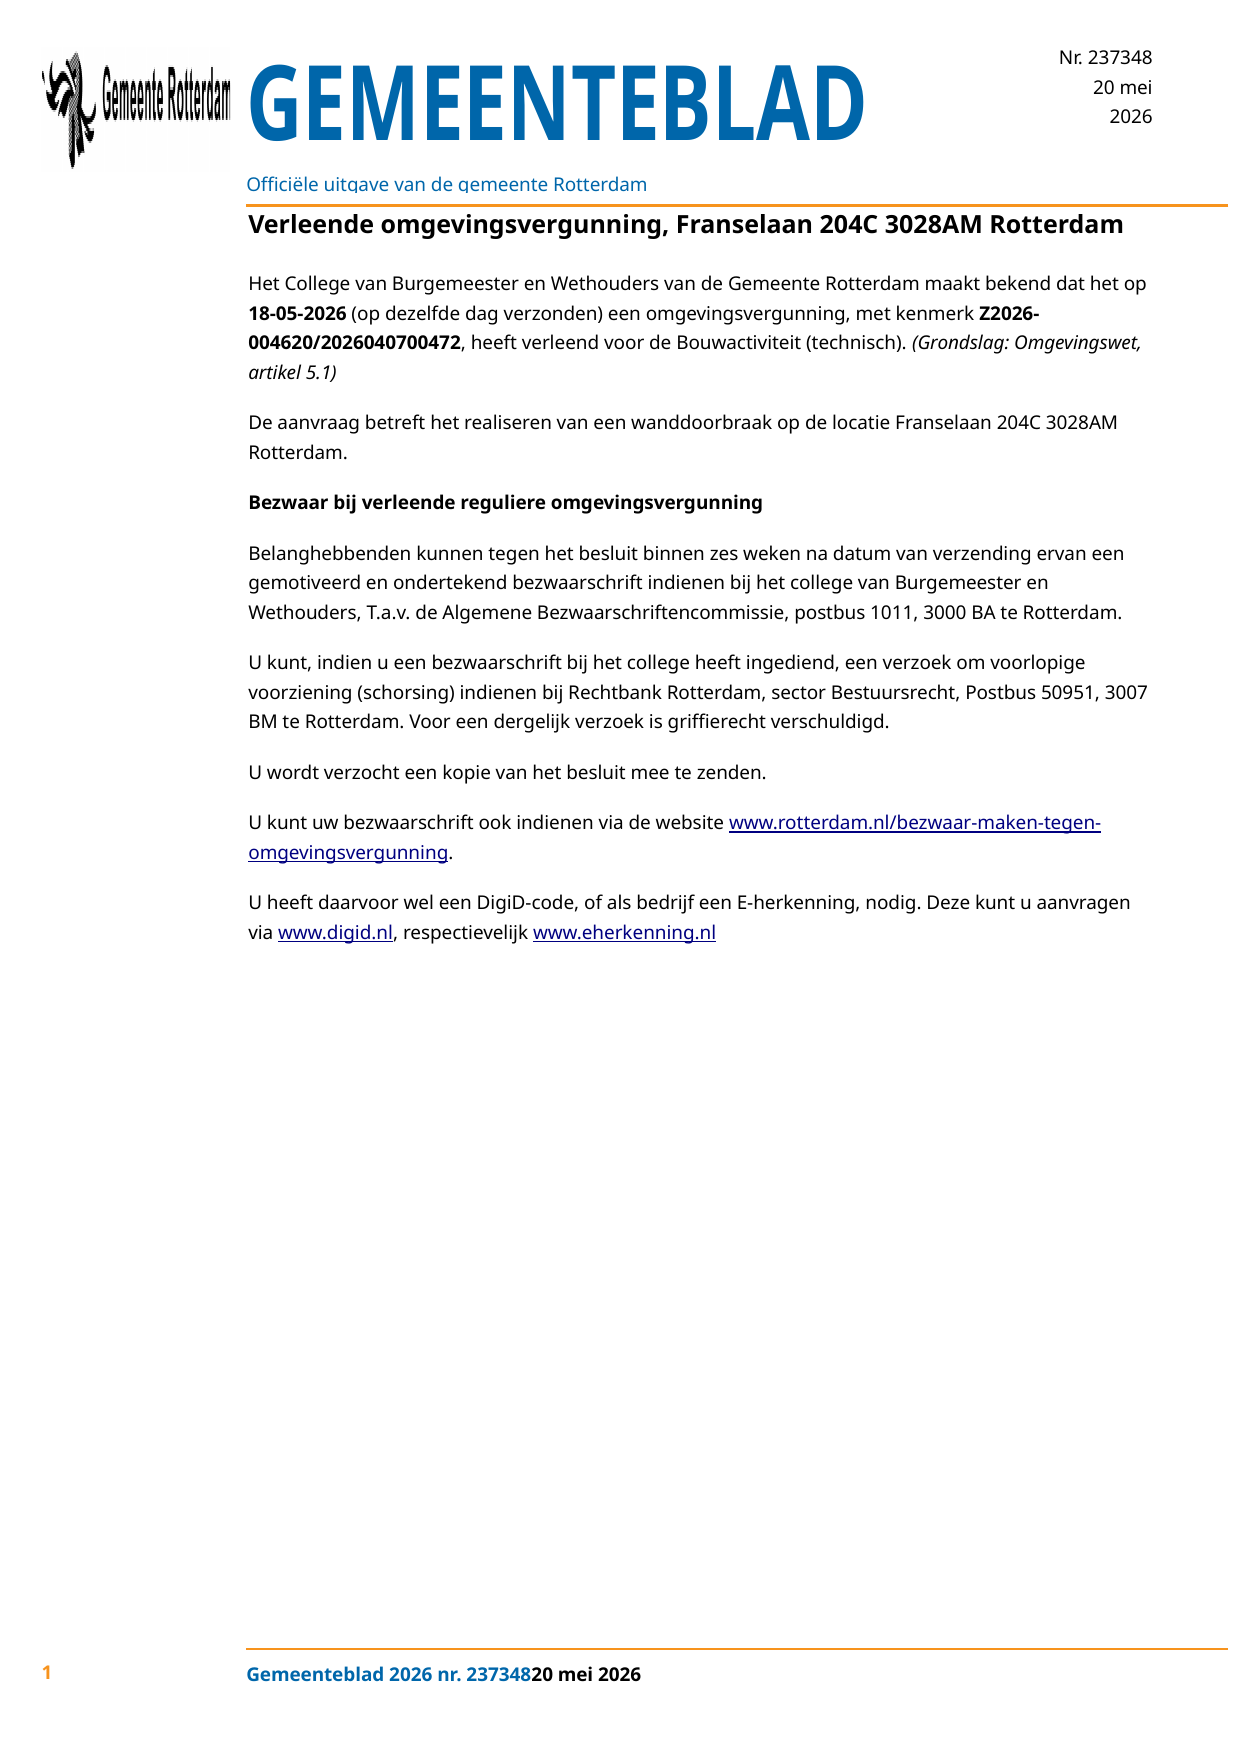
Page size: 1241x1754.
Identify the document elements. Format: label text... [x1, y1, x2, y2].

text Belanghebbenden kunnen tegen het besluit binnen zes weken na datum van verzending ervan een gemotiveerd en ondertekend bezwaarschrift indienen bij het college van Burgemeester en Wethouders, T.a.v. de Algemene Bezwaarschriftencommissie, postbus 1011, 3000 BA te Rotterdam. [248, 540, 1152, 625]
text Bezwaar bij verleende reguliere omgevingsvergunning [248, 489, 1152, 515]
text U heeft daarvoor wel een DigiD-code, of als bedrijf een E-herkenning, nodig. Deze kunt u aanvragen via www.digid.nl, respectievelijk www.eherkenning.nl [248, 889, 1152, 945]
text U kunt uw bezwaarschrift ook indienen via de website www.rotterdam.nl/bezwaar-maken-tegen-omgevingsvergunning. [248, 809, 1152, 865]
picture [41, 47, 231, 172]
text Verleende omgevingsvergunning, Franselaan 204C 3028AM Rotterdam [248, 207, 1152, 241]
text U wordt verzocht een kopie van het besluit mee te zenden. [248, 759, 1152, 785]
text U kunt, indien u een bezwaarschrift bij het college heeft ingediend, een verzoek om voorlopige voorziening (schorsing) indienen bij Rechtbank Rotterdam, sector Bestuursrecht, Postbus 50951, 3007 BM te Rotterdam. Voor een dergelijk verzoek is griffierecht verschuldigd. [248, 649, 1152, 734]
text De aanvraag betreft het realiseren van een wanddoorbraak op de locatie Franselaan 204C 3028AM Rotterdam. [248, 409, 1152, 465]
text Het College van Burgemeester en Wethouders van de Gemeente Rotterdam maakt bekend dat het op 18-05-2026 (op dezelfde dag verzonden) een omgevingsvergunning, met kenmerk Z2026-004620/2026040700472, heeft verleend voor de Bouwactiviteit (technisch). (Grondslag: Omgevingswet, artikel 5.1) [248, 270, 1152, 385]
